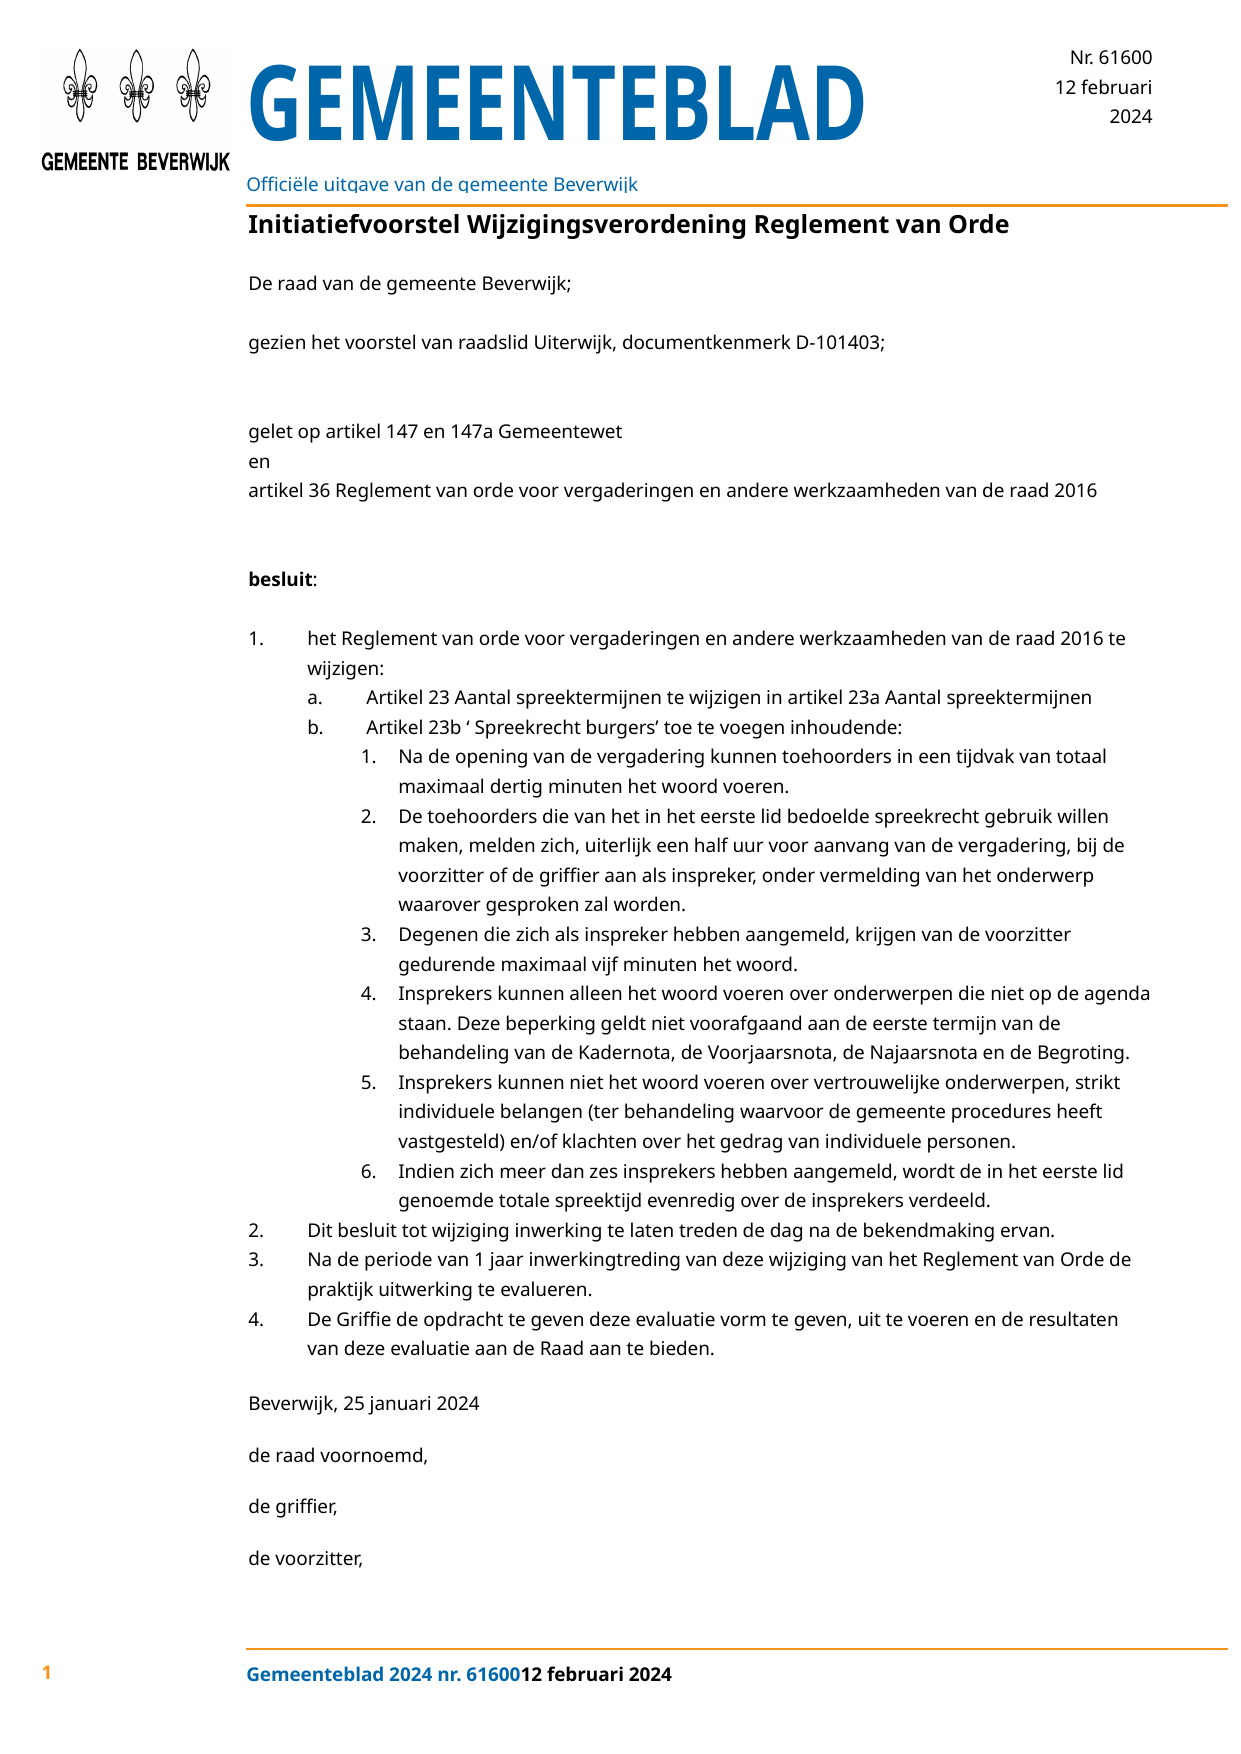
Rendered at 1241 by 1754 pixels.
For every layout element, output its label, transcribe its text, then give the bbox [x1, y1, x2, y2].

picture [41, 47, 231, 172]
list Dit besluit tot wijziging inwerking te laten treden de dag na de bekendmaking ervan. [248, 1217, 1152, 1243]
list Indien zich meer dan zes insprekers hebben aangemeld, wordt de in het eerste lid genoemde totale spreektijd evenredig over de insprekers verdeeld. [361, 1158, 1152, 1213]
list Na de periode van 1 jaar inwerkingtreding van deze wijziging van het Reglement van Orde de praktijk uitwerking te evalueren. [248, 1247, 1152, 1302]
list Artikel 23b ‘ Spreekrecht burgers’ toe te voegen inhoudende: [307, 714, 1152, 740]
text de griffier, [248, 1493, 1152, 1519]
text besluit: [248, 566, 1152, 592]
list De toehoorders die van het in het eerste lid bedoelde spreekrecht gebruik willen maken, melden zich, uiterlijk een half uur voor aanvang van de vergadering, bij de voorzitter of de griffier aan als inspreker, onder vermelding van het onderwerp waarover gesproken zal worden. [361, 803, 1152, 917]
text de voorzitter, [248, 1545, 1152, 1571]
text gezien het voorstel van raadslid Uiterwijk, documentkenmerk D-101403; [248, 329, 1152, 355]
list De Griffie de opdracht te geven deze evaluatie vorm te geven, uit te voeren en de resultaten van deze evaluatie aan de Raad aan te bieden. [248, 1306, 1152, 1361]
text artikel 36 Reglement van orde voor vergaderingen en andere werkzaamheden van de raad 2016 [248, 477, 1152, 503]
text De raad van de gemeente Beverwijk; [248, 270, 1152, 296]
text de raad voornoemd, [248, 1442, 1152, 1468]
text gelet op artikel 147 en 147a Gemeentewet [248, 418, 1152, 444]
list Degenen die zich als inspreker hebben aangemeld, krijgen van de voorzitter gedurende maximaal vijf minuten het woord. [361, 921, 1152, 976]
text en [248, 448, 1152, 473]
list Na de opening van de vergadering kunnen toehoorders in een tijdvak van totaal maximaal dertig minuten het woord voeren. [361, 744, 1152, 799]
list Artikel 23 Aantal spreektermijnen te wijzigen in artikel 23a Aantal spreektermijnen [307, 684, 1152, 710]
text Beverwijk, 25 januari 2024 [248, 1391, 1152, 1416]
list Insprekers kunnen niet het woord voeren over vertrouwelijke onderwerpen, strikt individuele belangen (ter behandeling waarvoor de gemeente procedures heeft vastgesteld) en/of klachten over het gedrag van individuele personen. [361, 1069, 1152, 1154]
text Initiatiefvoorstel Wijzigingsverordening Reglement van Orde [248, 207, 1152, 241]
list het Reglement van orde voor vergaderingen en andere werkzaamheden van de raad 2016 te wijzigen: [248, 625, 1152, 681]
list Insprekers kunnen alleen het woord voeren over onderwerpen die niet op de agenda staan. Deze beperking geldt niet voorafgaand aan de eerste termijn van de behandeling van de Kadernota, de Voorjaarsnota, de Najaarsnota en de Begroting. [361, 980, 1152, 1065]
